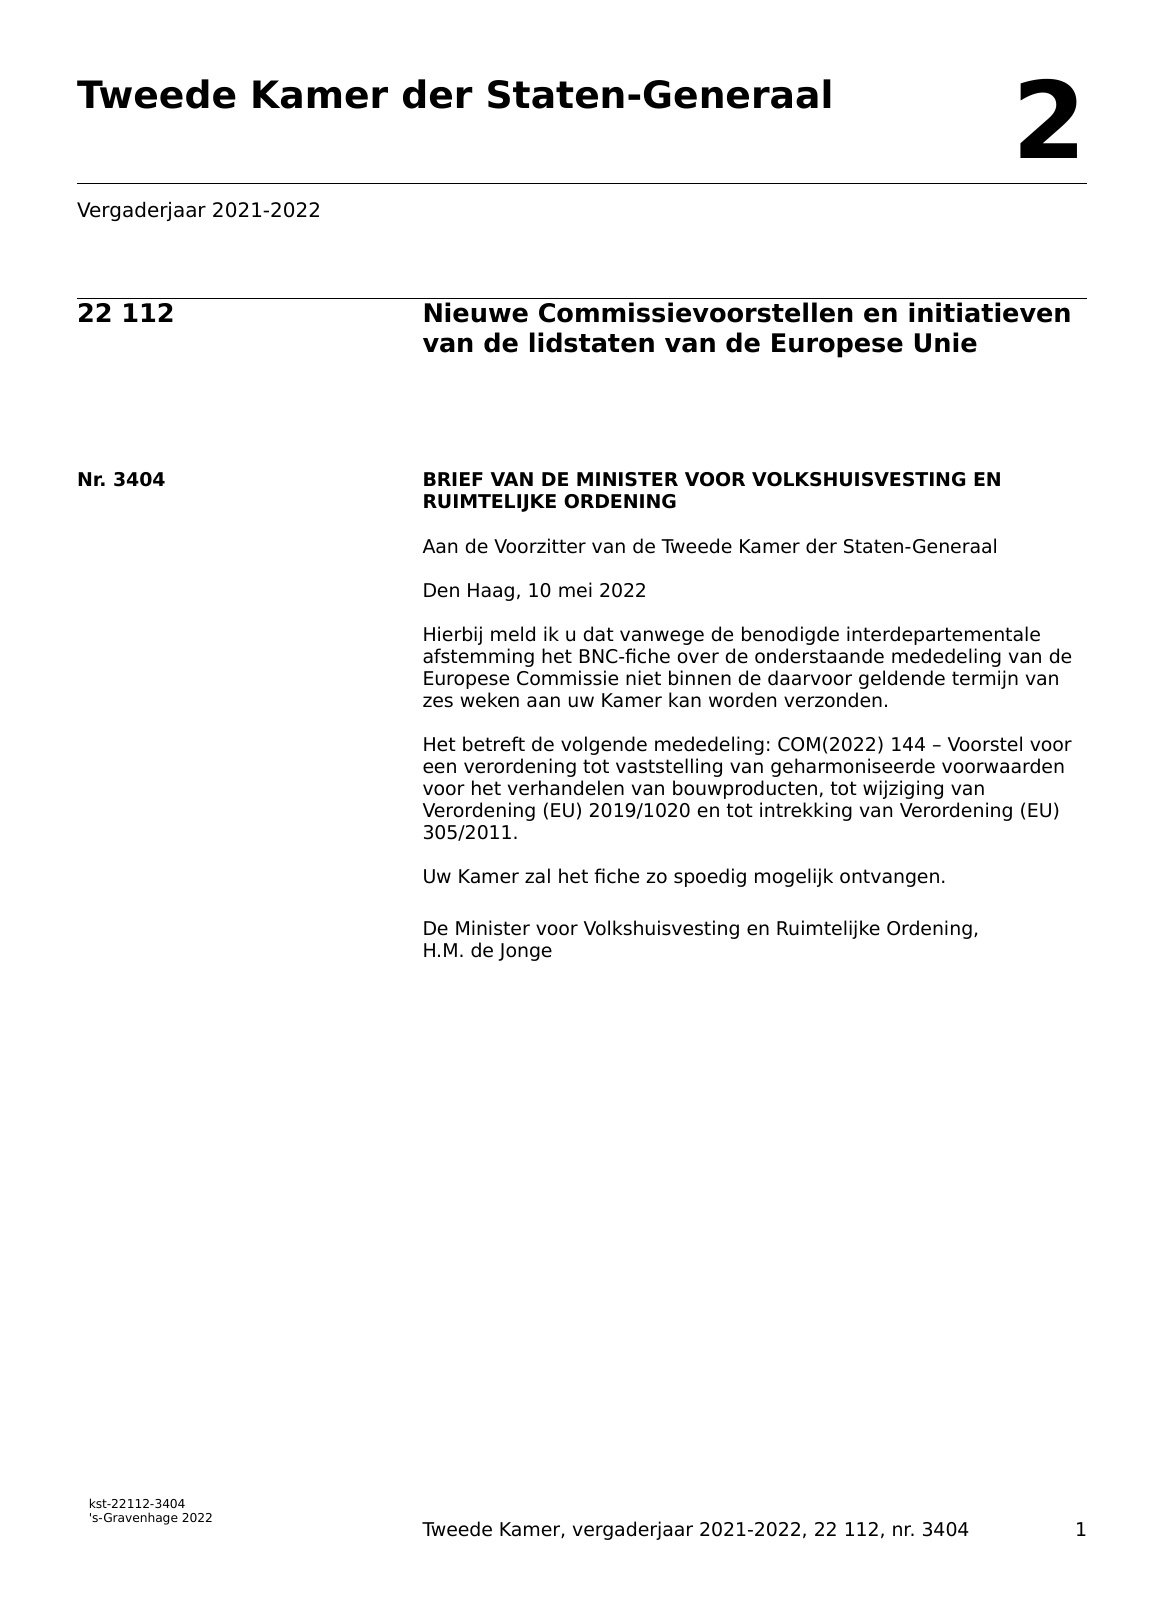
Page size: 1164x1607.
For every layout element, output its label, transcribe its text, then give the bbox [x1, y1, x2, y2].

text Hierbij meld ik u dat vanwege de benodigde interdepartementale afstemming het BNC-fiche over de onderstaande mededeling van de Europese Commissie niet binnen de daarvoor geldende termijn van zes weken aan uw Kamer kan worden verzonden. [422, 624, 1087, 712]
text De Minister voor Volkshuisvesting en Ruimtelijke Ordening, H.M. de Jonge [422, 918, 1087, 962]
text Den Haag, 10 mei 2022 [422, 580, 1087, 602]
table_header Tweede Kamer der Staten-Generaal [77, 59, 886, 183]
text Aan de Voorzitter van de Tweede Kamer der Staten-Generaal [422, 536, 1087, 557]
table_cell Vergaderjaar 2021-2022 [77, 184, 1087, 298]
text Het betreft de volgende mededeling: COM(2022) 144 – Voorstel voor een verordening tot vaststelling van geharmoniseerde voorwaarden voor het verhandelen van bouwproducten, tot wijziging van Verordening (EU) 2019/1020 en tot intrekking van Verordening (EU) 305/2011. [422, 734, 1087, 844]
subtitle Nr. 3404 BRIEF VAN DE MINISTER VOOR VOLKSHUISVESTING EN RUIMTELIJKE ORDENING [77, 469, 1087, 513]
subtitle 22 112 Nieuwe Commissievoorstellen en initiatieven van de lidstaten van de Europese Unie [77, 299, 1087, 358]
text Uw Kamer zal het fiche zo spoedig mogelijk ontvangen. [422, 866, 1087, 888]
text 's-Gravenhage 2022 [88, 1511, 323, 1525]
text kst-22112-3404 [88, 1497, 323, 1511]
table_header 2 [886, 59, 1087, 183]
